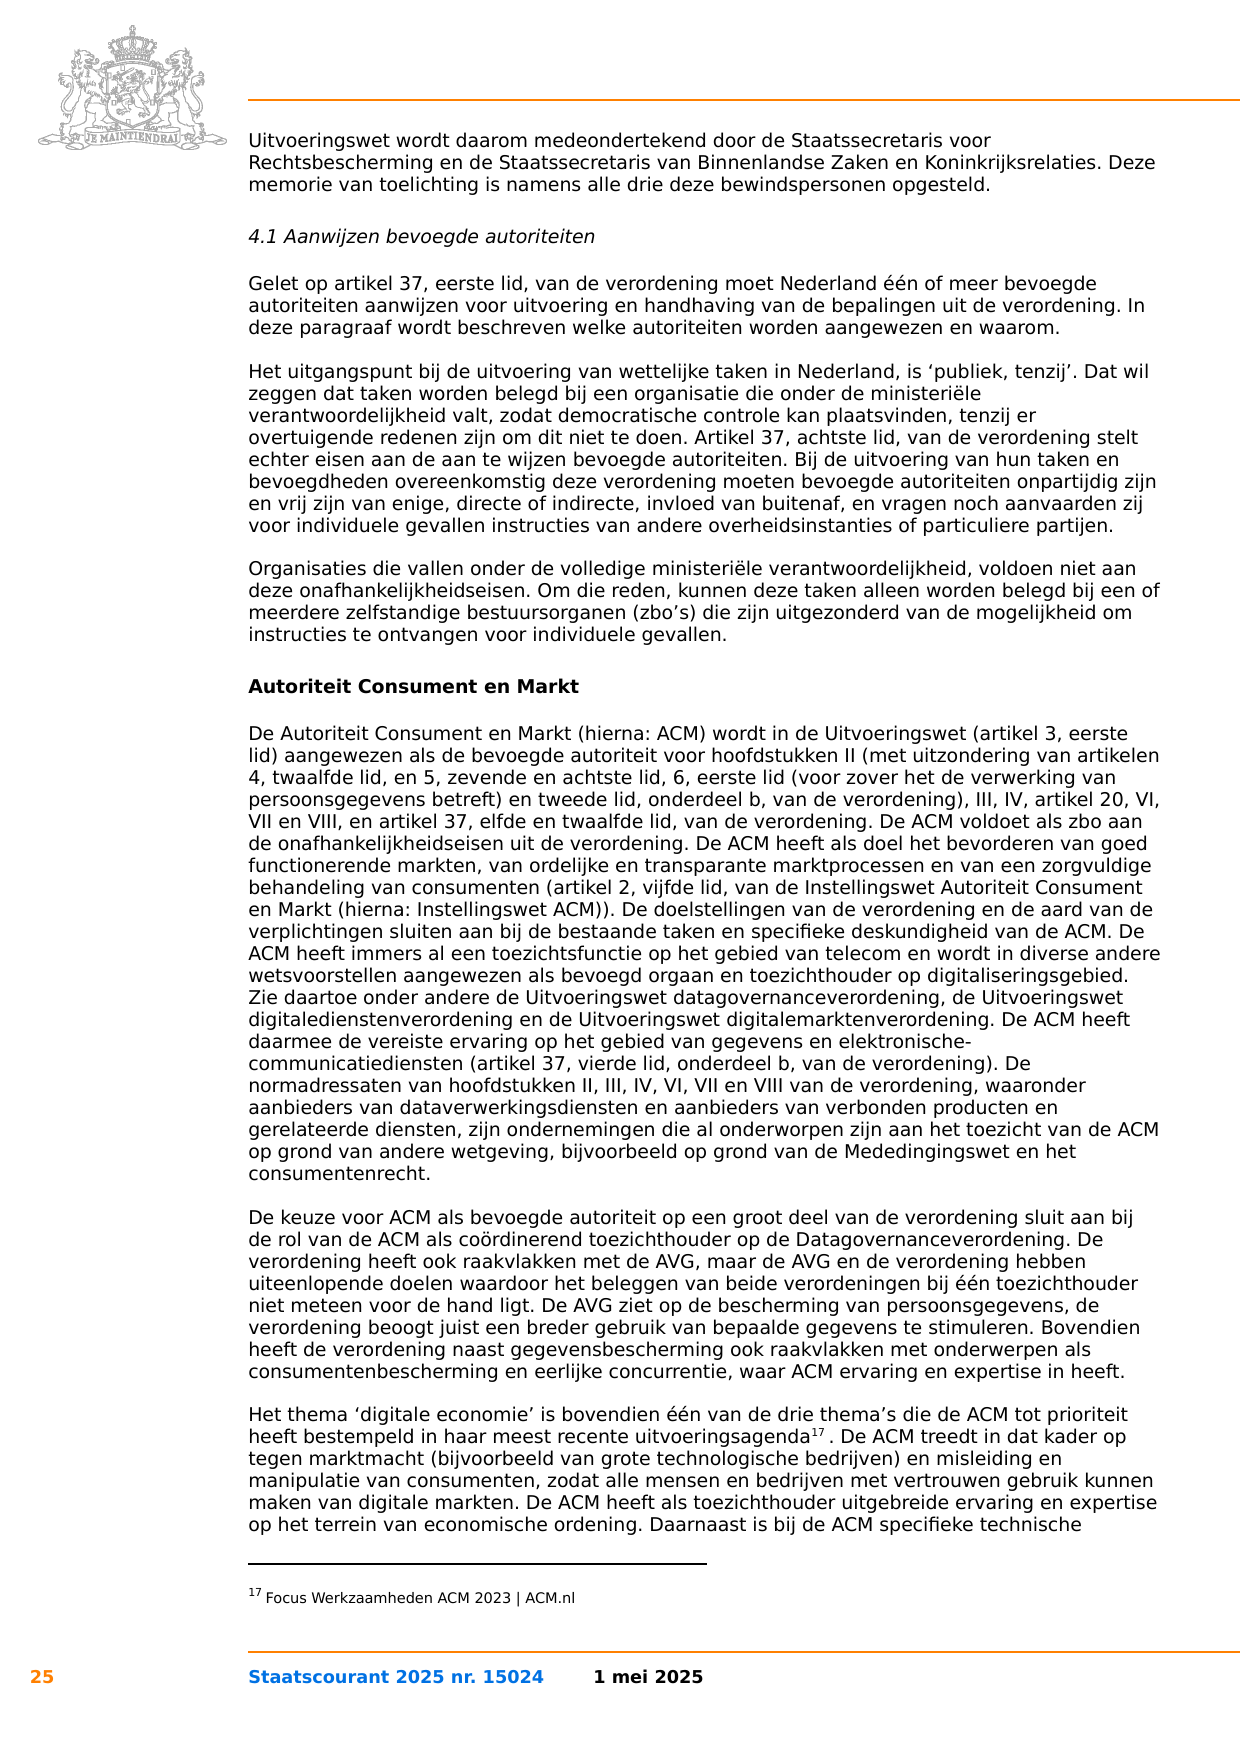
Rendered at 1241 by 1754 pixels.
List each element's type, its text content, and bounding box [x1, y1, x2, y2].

text Het uitgangspunt bij de uitvoering van wettelijke taken in Nederland, is ‘publiek, tenzij’. Dat wil zeggen dat taken worden belegd bij een organisatie die onder de ministeriële verantwoordelijkheid valt, zodat democratische controle kan plaatsvinden, tenzij er overtuigende redenen zijn om dit niet te doen. Artikel 37, achtste lid, van de verordening stelt echter eisen aan de aan te wijzen bevoegde autoriteiten. Bij de uitvoering van hun taken en bevoegdheden overeenkomstig deze verordening moeten bevoegde autoriteiten onpartijdig zijn en vrij zijn van enige, directe of indirecte, invloed van buitenaf, en vragen noch aanvaarden zij voor individuele gevallen instructies van andere overheidsinstanties of particuliere partijen. [248, 361, 1163, 536]
text Gelet op artikel 37, eerste lid, van de verordening moet Nederland één of meer bevoegde autoriteiten aanwijzen voor uitvoering en handhaving van de bepalingen uit de verordening. In deze paragraaf wordt beschreven welke autoriteiten worden aangewezen en waarom. [248, 273, 1163, 339]
picture [38, 25, 227, 150]
text Organisaties die vallen onder de volledige ministeriële verantwoordelijkheid, voldoen niet aan deze onafhankelijkheidseisen. Om die reden, kunnen deze taken alleen worden belegd bij een of meerdere zelfstandige bestuursorganen (zbo’s) die zijn uitgezonderd van de mogelijkheid om instructies te ontvangen voor individuele gevallen. [248, 558, 1163, 646]
text De keuze voor ACM als bevoegde autoriteit op een groot deel van de verordening sluit aan bij de rol van de ACM als coördinerend toezichthouder op de Datagovernanceverordening. De verordening heeft ook raakvlakken met de AVG, maar de AVG en de verordening hebben uiteenlopende doelen waardoor het beleggen van beide verordeningen bij één toezichthouder niet meteen voor de hand ligt. De AVG ziet op de bescherming van persoonsgegevens, de verordening beoogt juist een breder gebruik van bepaalde gegevens te stimuleren. Bovendien heeft de verordening naast gegevensbescherming ook raakvlakken met onderwerpen als consumentenbescherming en eerlijke concurrentie, waar ACM ervaring en expertise in heeft. [248, 1207, 1163, 1382]
subtitle 4.1 Aanwijzen bevoegde autoriteiten [248, 226, 1163, 248]
subtitle Autoriteit Consument en Markt [248, 676, 1163, 698]
text Het thema ‘digitale economie’ is bovendien één van de drie thema’s die de ACM tot prioriteit heeft bestempeld in haar meest recente uitvoeringsagenda. De ACM treedt in dat kader op tegen marktmacht (bijvoorbeeld van grote technologische bedrijven) en misleiding en manipulatie van consumenten, zodat alle mensen en bedrijven met vertrouwen gebruik kunnen maken van digitale markten. De ACM heeft als toezichthouder uitgebreide ervaring en expertise op het terrein van economische ordening. Daarnaast is bij de ACM specifieke technische [248, 1404, 1163, 1536]
text Uitvoeringswet wordt daarom medeondertekend door de Staatssecretaris voor Rechtsbescherming en de Staatssecretaris van Binnenlandse Zaken en Koninkrijksrelaties. Deze memorie van toelichting is namens alle drie deze bewindspersonen opgesteld. [248, 130, 1163, 196]
text Focus Werkzaamheden ACM 2023 | ACM.nl [248, 1586, 1163, 1608]
text De Autoriteit Consument en Markt (hierna: ACM) wordt in de Uitvoeringswet (artikel 3, eerste lid) aangewezen als de bevoegde autoriteit voor hoofdstukken II (met uitzondering van artikelen 4, twaalfde lid, en 5, zevende en achtste lid, 6, eerste lid (voor zover het de verwerking van persoonsgegevens betreft) en tweede lid, onderdeel b, van de verordening), III, IV, artikel 20, VI, VII en VIII, en artikel 37, elfde en twaalfde lid, van de verordening. De ACM voldoet als zbo aan de onafhankelijkheidseisen uit de verordening. De ACM heeft als doel het bevorderen van goed functionerende markten, van ordelijke en transparante marktprocessen en van een zorgvuldige behandeling van consumenten (artikel 2, vijfde lid, van de Instellingswet Autoriteit Consument en Markt (hierna: Instellingswet ACM)). De doelstellingen van de verordening en de aard van de verplichtingen sluiten aan bij de bestaande taken en specifieke deskundigheid van de ACM. De ACM heeft immers al een toezichtsfunctie op het gebied van telecom en wordt in diverse andere wetsvoorstellen aangewezen als bevoegd orgaan en toezichthouder op digitaliseringsgebied. Zie daartoe onder andere de Uitvoeringswet datagovernanceverordening, de Uitvoeringswet digitaledienstenverordening en de Uitvoeringswet digitalemarktenverordening. De ACM heeft daarmee de vereiste ervaring op het gebied van gegevens en elektronische-communicatiediensten (artikel 37, vierde lid, onderdeel b, van de verordening). De normadressaten van hoofdstukken II, III, IV, VI, VII en VIII van de verordening, waaronder aanbieders van dataverwerkingsdiensten en aanbieders van verbonden producten en gerelateerde diensten, zijn ondernemingen die al onderworpen zijn aan het toezicht van de ACM op grond van andere wetgeving, bijvoorbeeld op grond van de Mededingingswet en het consumentenrecht. [248, 723, 1163, 1185]
